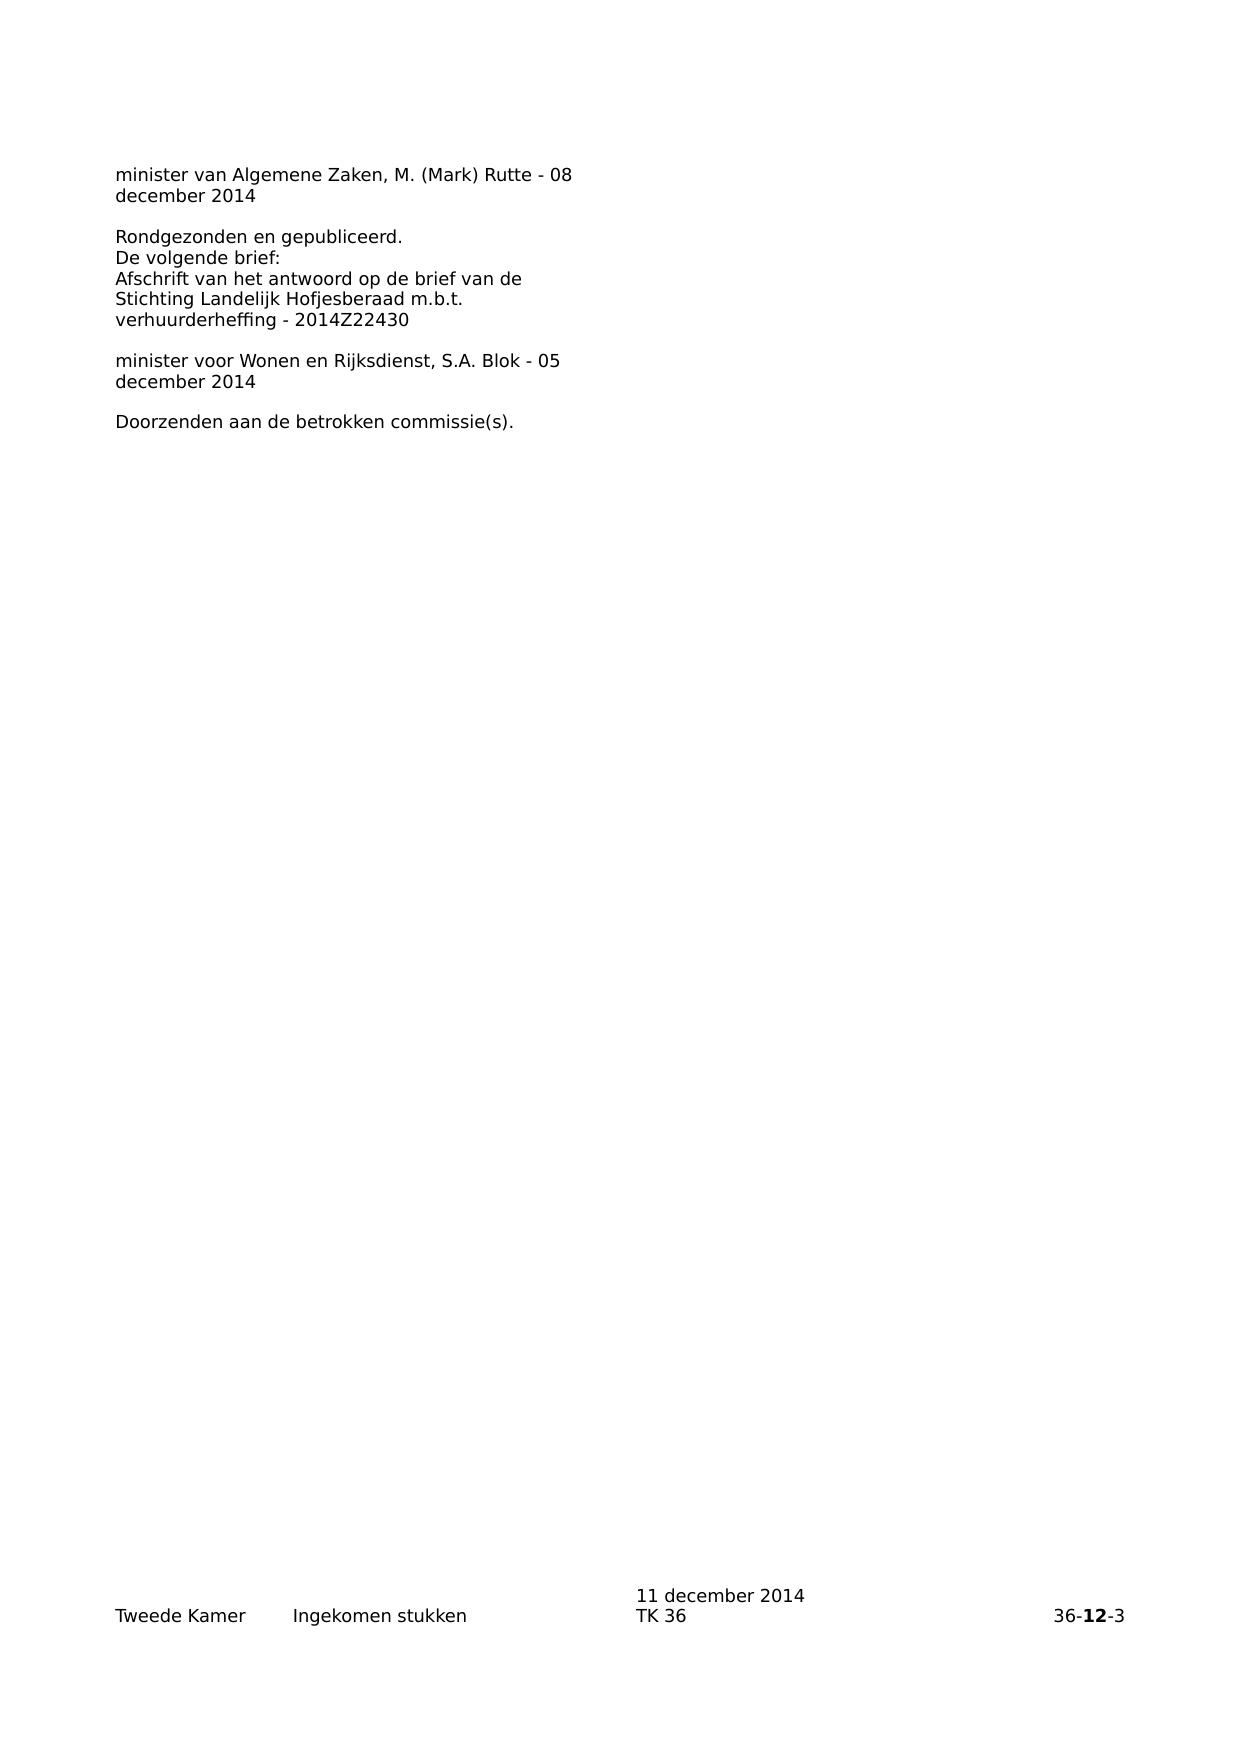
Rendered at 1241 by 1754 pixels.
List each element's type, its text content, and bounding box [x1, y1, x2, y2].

text Doorzenden aan de betrokken commissie(s). [115, 412, 605, 433]
text Afschrift van het antwoord op de brief van de Stichting Landelijk Hofjesberaad m.b.t. verhuurderheffing - 2014Z22430 [115, 268, 605, 331]
text minister voor Wonen en Rijksdienst, S.A. Blok - 05 december 2014 [115, 351, 605, 392]
text minister van Algemene Zaken, M. (Mark) Rutte - 08 december 2014 [115, 165, 605, 207]
text De volgende brief: [115, 247, 605, 268]
text Rondgezonden en gepubliceerd. [115, 227, 605, 247]
